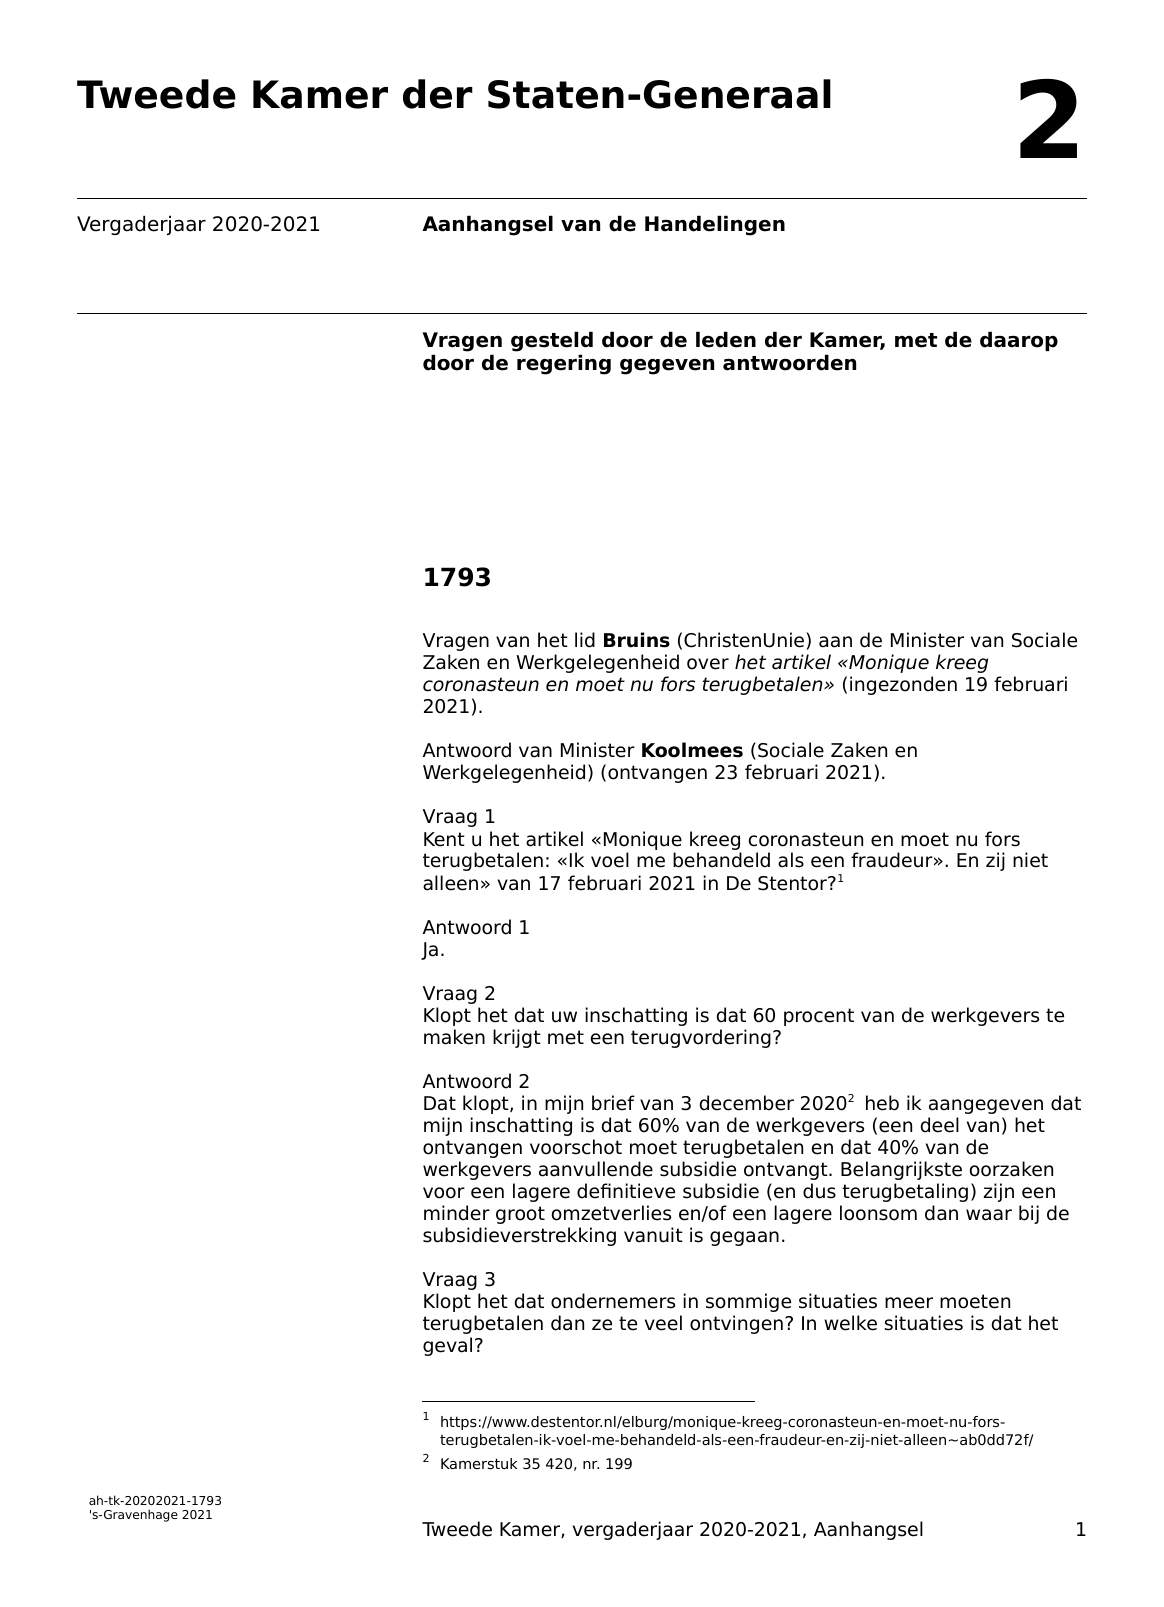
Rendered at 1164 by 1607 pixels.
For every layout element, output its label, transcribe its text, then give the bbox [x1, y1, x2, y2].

text Dat klopt, in mijn brief van 3 december 2020 heb ik aangegeven dat mijn inschatting is dat 60% van de werkgevers (een deel van) het ontvangen voorschot moet terugbetalen en dat 40% van de werkgevers aanvullende subsidie ontvangt. Belangrijkste oorzaken voor een lagere definitieve subsidie (en dus terugbetaling) zijn een minder groot omzetverlies en/of een lagere loonsom dan waar bij de subsidieverstrekking vanuit is gegaan. [422, 1093, 1087, 1247]
table_cell Vragen gesteld door de leden der Kamer, met de daarop door de regering gegeven antwoorden [422, 314, 1087, 375]
text 's-Gravenhage 2021 [88, 1508, 323, 1522]
text Vragen van het lid Bruins (ChristenUnie) aan de Minister van Sociale Zaken en Werkgelegenheid over het artikel «Monique kreeg coronasteun en moet nu fors terugbetalen» (ingezonden 19 februari 2021). [422, 630, 1087, 718]
text Klopt het dat uw inschatting is dat 60 procent van de werkgevers te maken krijgt met een terugvordering? [422, 1005, 1087, 1049]
text Klopt het dat ondernemers in sommige situaties meer moeten terugbetalen dan ze te veel ontvingen? In welke situaties is dat het geval? [422, 1291, 1087, 1357]
text Kamerstuk 35 420, nr. 199 [422, 1452, 1087, 1474]
table_cell Aanhangsel van de Handelingen [422, 199, 1087, 313]
table_header Tweede Kamer der Staten-Generaal [77, 59, 886, 198]
text Vraag 3 [422, 1269, 1087, 1291]
text Antwoord 1 [422, 917, 1087, 938]
text Kent u het artikel «Monique kreeg coronasteun en moet nu fors terugbetalen: «Ik voel me behandeld als een fraudeur». En zij niet alleen» van 17 februari 2021 in De Stentor? [422, 828, 1087, 894]
table_cell [77, 314, 422, 375]
table_header 2 [886, 59, 1087, 198]
text Vraag 2 [422, 983, 1087, 1005]
table_cell Vergaderjaar 2020-2021 [77, 199, 422, 313]
text Ja. [422, 938, 1087, 961]
text Antwoord van Minister Koolmees (Sociale Zaken en Werkgelegenheid) (ontvangen 23 februari 2021). [422, 740, 1087, 784]
text 1793 [422, 563, 1087, 592]
text ah-tk-20202021-1793 [88, 1494, 323, 1508]
text Vraag 1 [422, 806, 1087, 828]
text https://www.destentor.nl/elburg/monique-kreeg-coronasteun-en-moet-nu-fors-terugbetalen-ik-voel-me-behandeld-als-een-fraudeur-en-zij-niet-alleen~ab0dd72f/ [422, 1410, 1087, 1449]
text Antwoord 2 [422, 1071, 1087, 1093]
